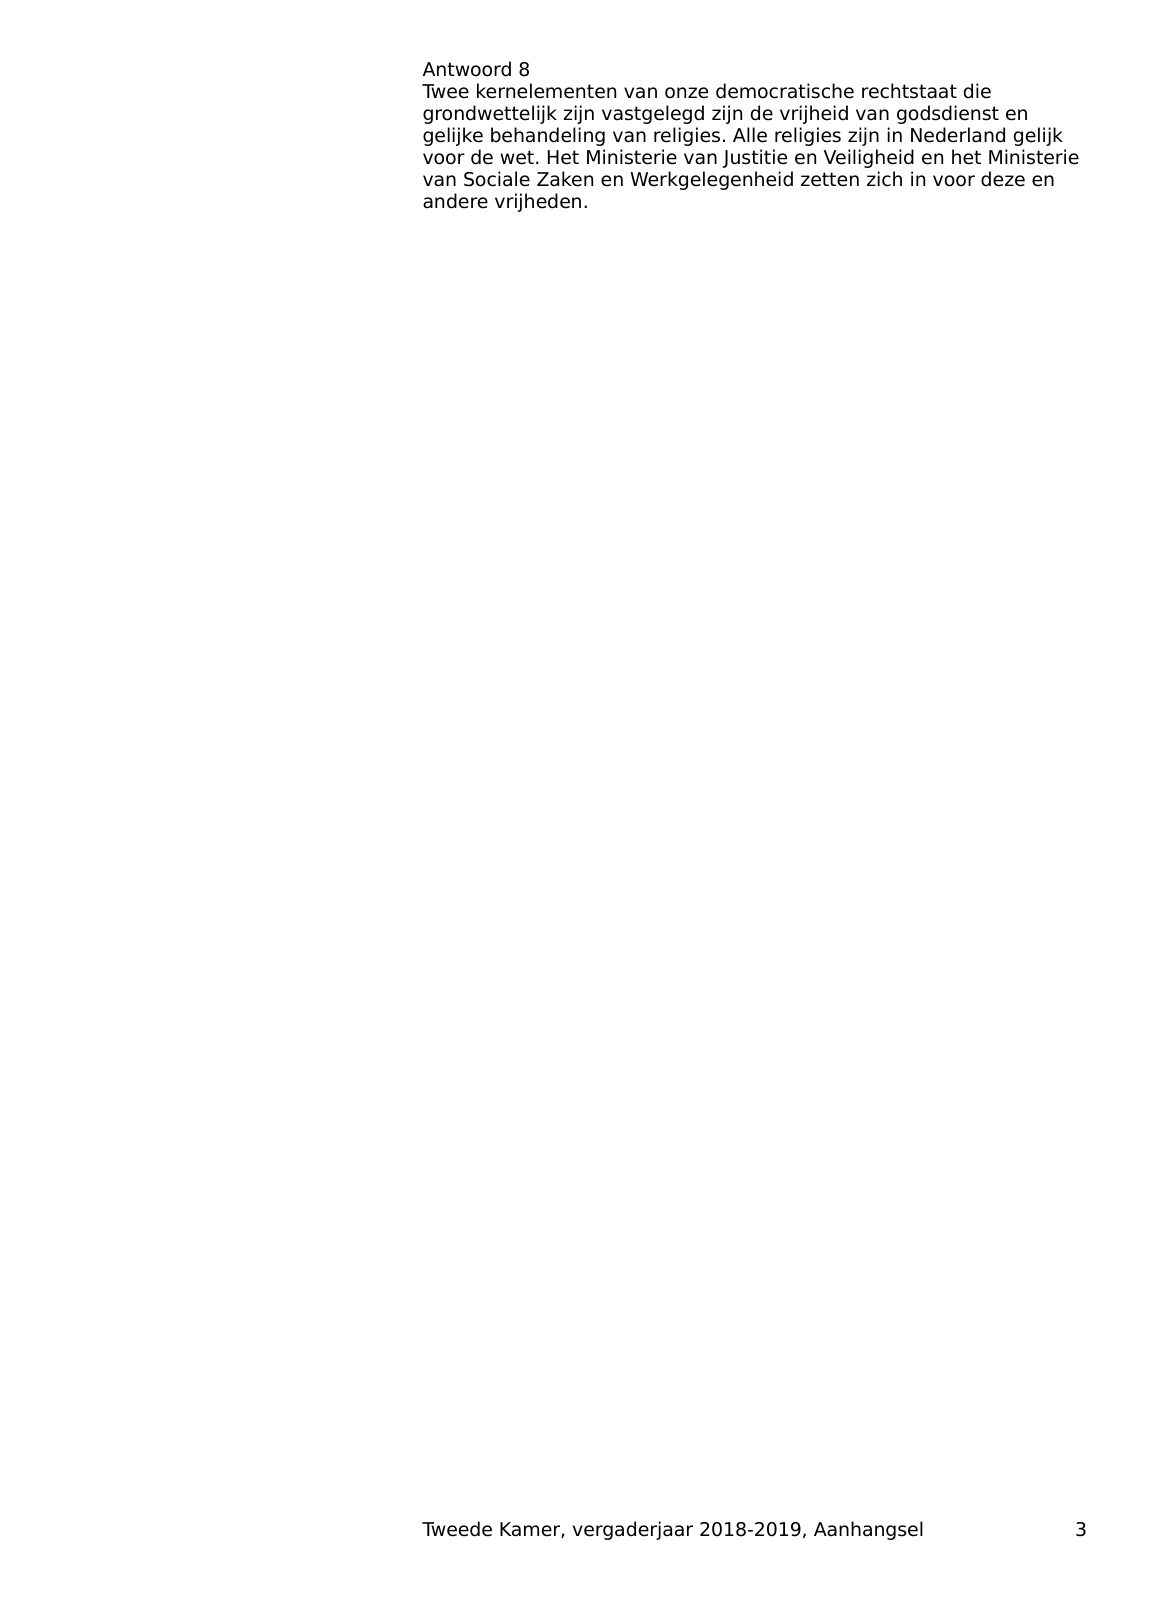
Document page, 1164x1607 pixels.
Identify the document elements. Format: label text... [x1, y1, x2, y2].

text Antwoord 8 [422, 59, 1087, 81]
text Twee kernelementen van onze democratische rechtstaat die grondwettelijk zijn vastgelegd zijn de vrijheid van godsdienst en gelijke behandeling van religies. Alle religies zijn in Nederland gelijk voor de wet. Het Ministerie van Justitie en Veiligheid en het Ministerie van Sociale Zaken en Werkgelegenheid zetten zich in voor deze en andere vrijheden. [422, 81, 1087, 213]
